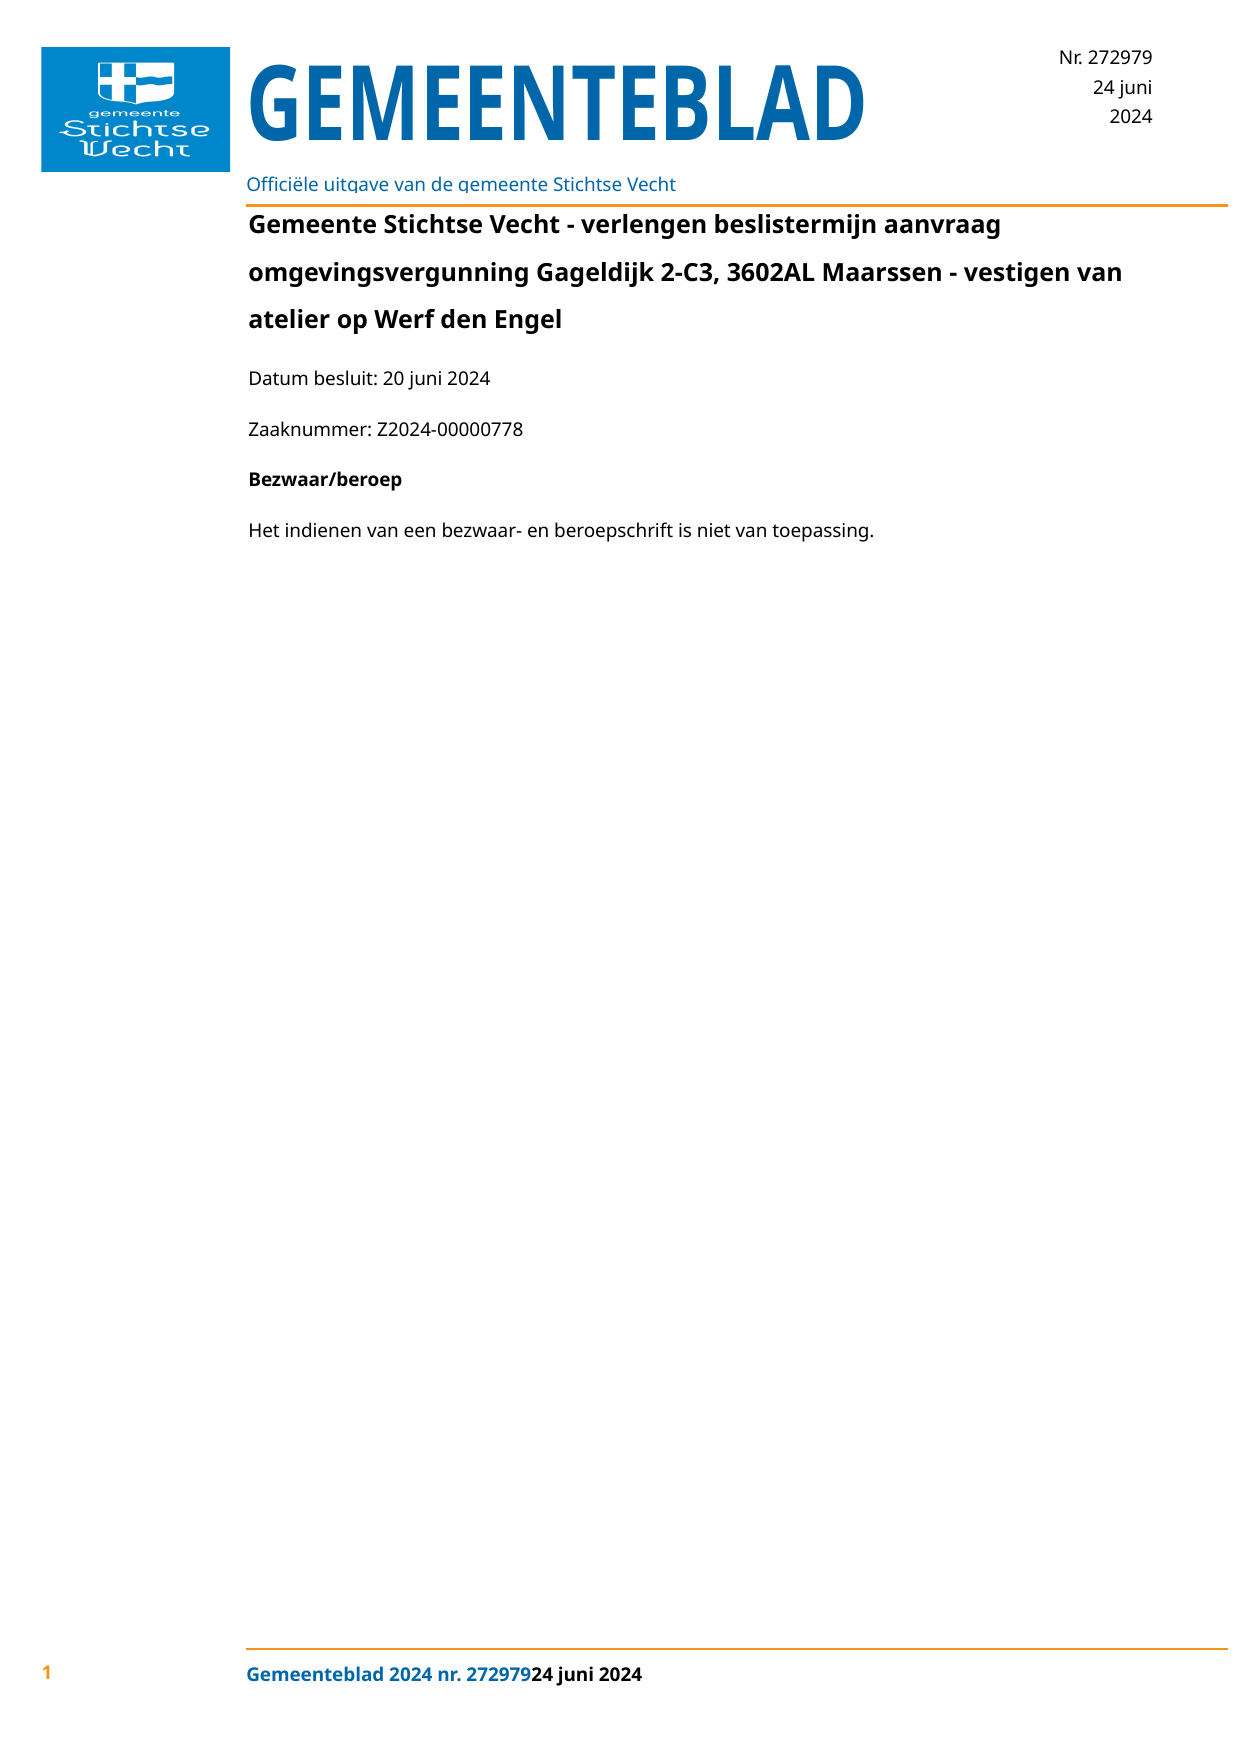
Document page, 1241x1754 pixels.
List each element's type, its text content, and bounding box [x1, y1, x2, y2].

picture [99, 63, 135, 101]
text Bezwaar/beroep [248, 466, 1152, 492]
text Datum besluit: 20 juni 2024 [248, 366, 1152, 391]
text Gemeente Stichtse Vecht - verlengen beslistermijn aanvraag omgevingsvergunning Gageldijk 2-C3, 3602AL Maarssen - vestigen van atelier op Werf den Engel [248, 207, 1152, 336]
text Het indienen van een bezwaar- en beroepschrift is niet van toepassing. [248, 517, 1152, 542]
text Zaaknummer: Z2024-00000778 [248, 416, 1152, 442]
picture [137, 63, 174, 103]
